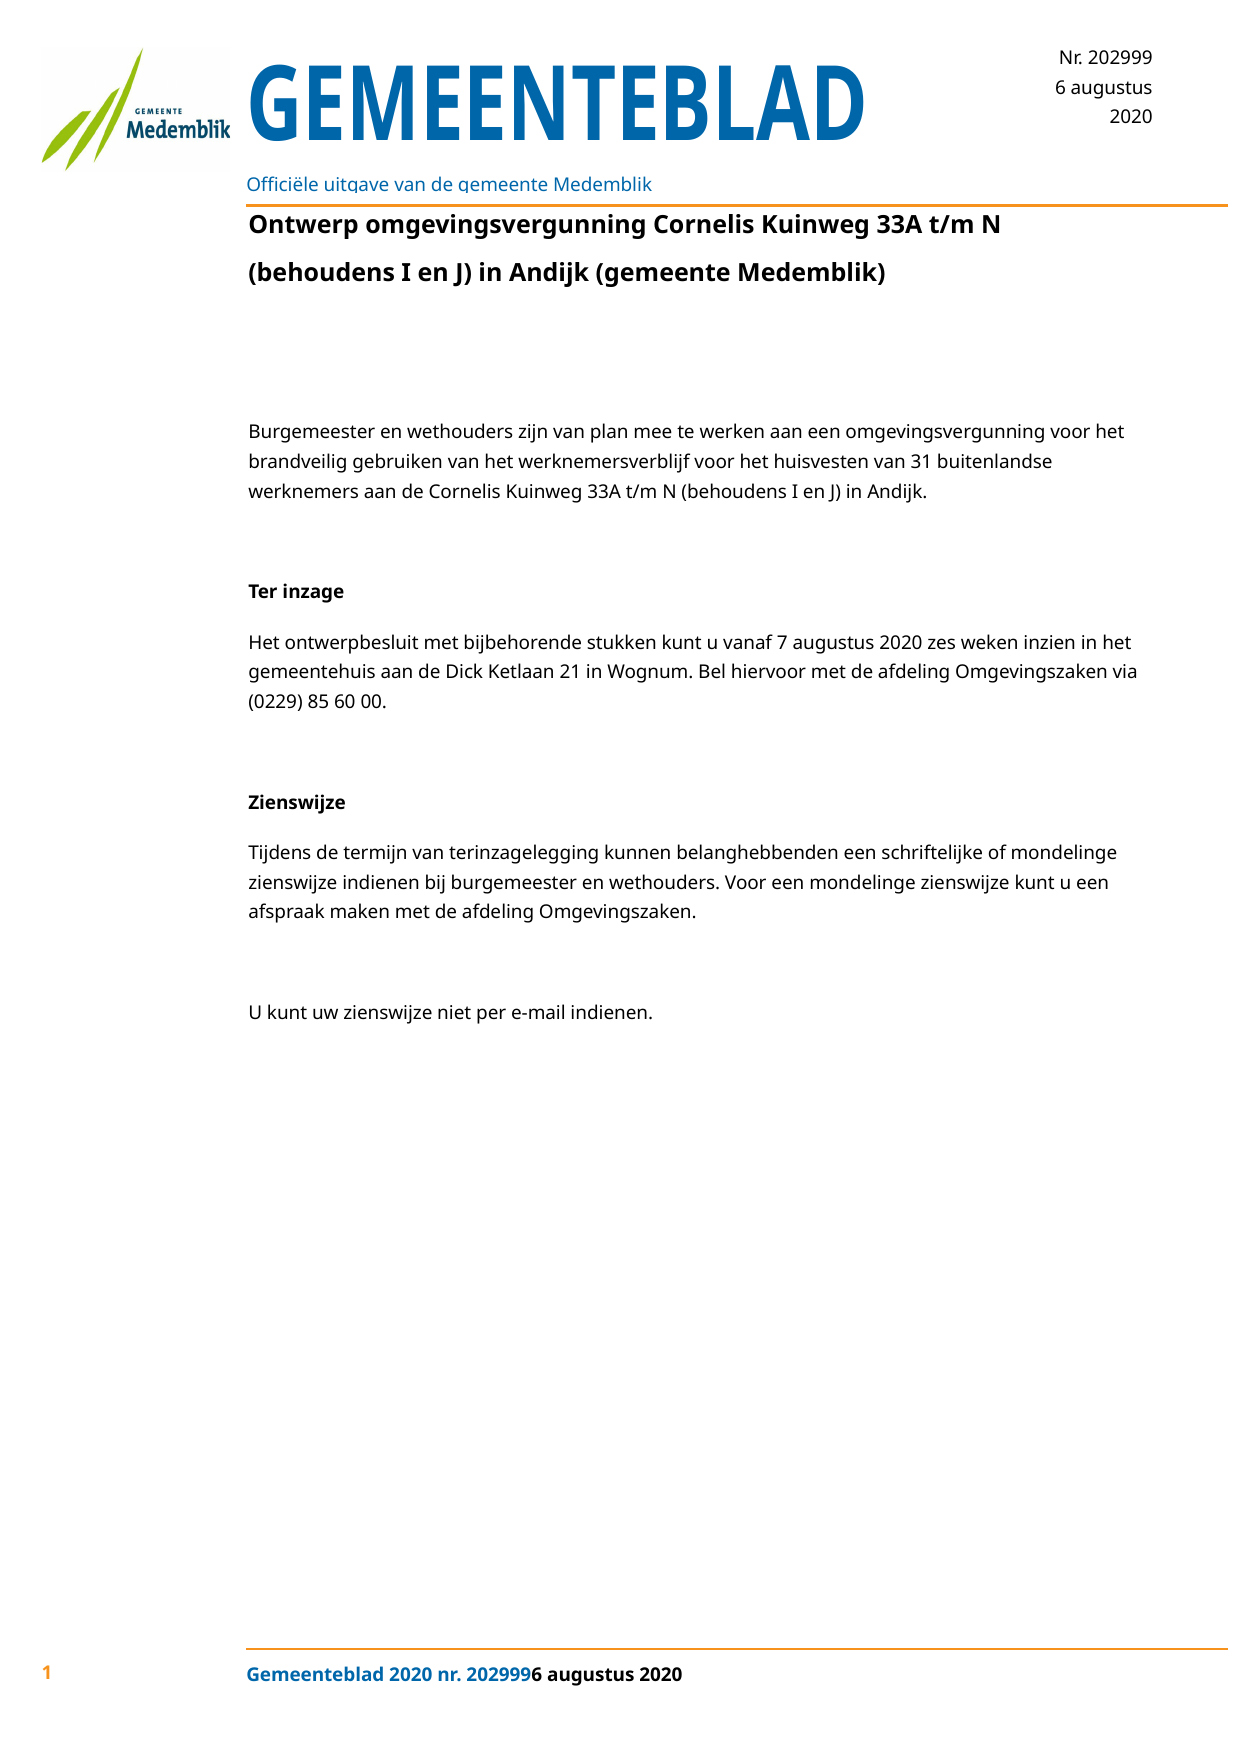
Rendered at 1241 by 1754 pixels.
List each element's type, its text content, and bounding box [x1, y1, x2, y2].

text Ontwerp omgevingsvergunning Cornelis Kuinweg 33A t/m N (behoudens I en J) in Andijk (gemeente Medemblik) [248, 207, 1152, 288]
text Ter inzage [248, 579, 1152, 604]
text U kunt uw zienswijze niet per e-mail indienen. [248, 999, 1152, 1025]
text Zienswijze [248, 789, 1152, 815]
text Tijdens de termijn van terinzagelegging kunnen belanghebbenden een schriftelijke of mondelinge zienswijze indienen bij burgemeester en wethouders. Voor een mondelinge zienswijze kunt u een afspraak maken met de afdeling Omgevingszaken. [248, 839, 1152, 924]
text Het ontwerpbesluit met bijbehorende stukken kunt u vanaf 7 augustus 2020 zes weken inzien in het gemeentehuis aan de Dick Ketlaan 21 in Wognum. Bel hiervoor met de afdeling Omgevingszaken via (0229) 85 60 00. [248, 629, 1152, 714]
text Burgemeester en wethouders zijn van plan mee te werken aan een omgevingsvergunning voor het brandveilig gebruiken van het werknemersverblijf voor het huisvesten van 31 buitenlandse werknemers aan de Cornelis Kuinweg 33A t/m N (behoudens I en J) in Andijk. [248, 419, 1152, 504]
picture [41, 47, 231, 172]
